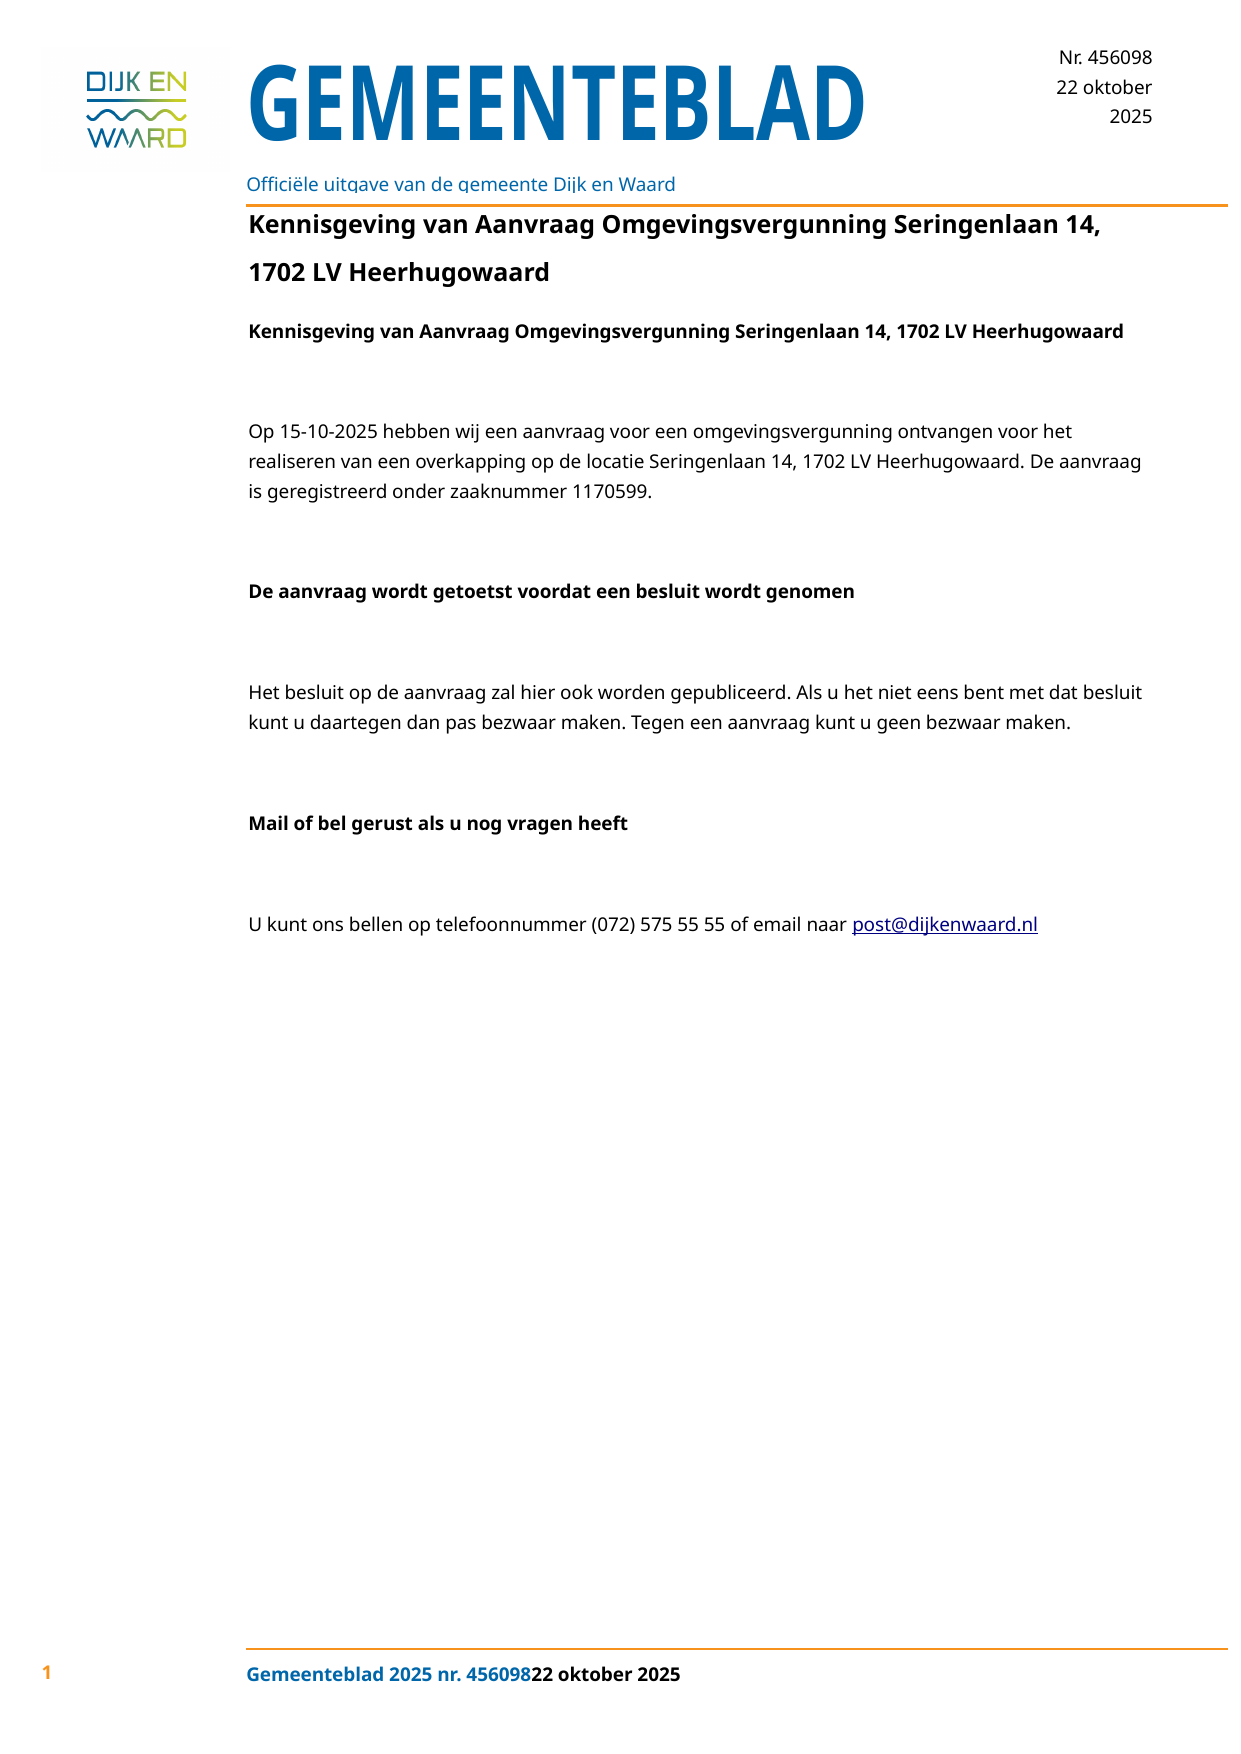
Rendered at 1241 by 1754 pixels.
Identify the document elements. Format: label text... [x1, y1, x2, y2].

text Op 15-10-2025 hebben wij een aanvraag voor een omgevingsvergunning ontvangen voor het realiseren van een overkapping op de locatie Seringenlaan 14, 1702 LV Heerhugowaard. De aanvraag is geregistreerd onder zaaknummer 1170599. [248, 419, 1152, 504]
text Kennisgeving van Aanvraag Omgevingsvergunning Seringenlaan 14, 1702 LV Heerhugowaard [248, 207, 1152, 288]
text Kennisgeving van Aanvraag Omgevingsvergunning Seringenlaan 14, 1702 LV Heerhugowaard [248, 318, 1152, 344]
text U kunt ons bellen op telefoonnummer (072) 575 55 55 of email naar post@dijkenwaard.nl [248, 911, 1152, 937]
picture [41, 47, 231, 172]
text Het besluit op de aanvraag zal hier ook worden gepubliceerd. Als u het niet eens bent met dat besluit kunt u daartegen dan pas bezwaar maken. Tegen een aanvraag kunt u geen bezwaar maken. [248, 679, 1152, 735]
text De aanvraag wordt getoetst voordat een besluit wordt genomen [248, 579, 1152, 604]
text Mail of bel gerust als u nog vragen heeft [248, 810, 1152, 836]
